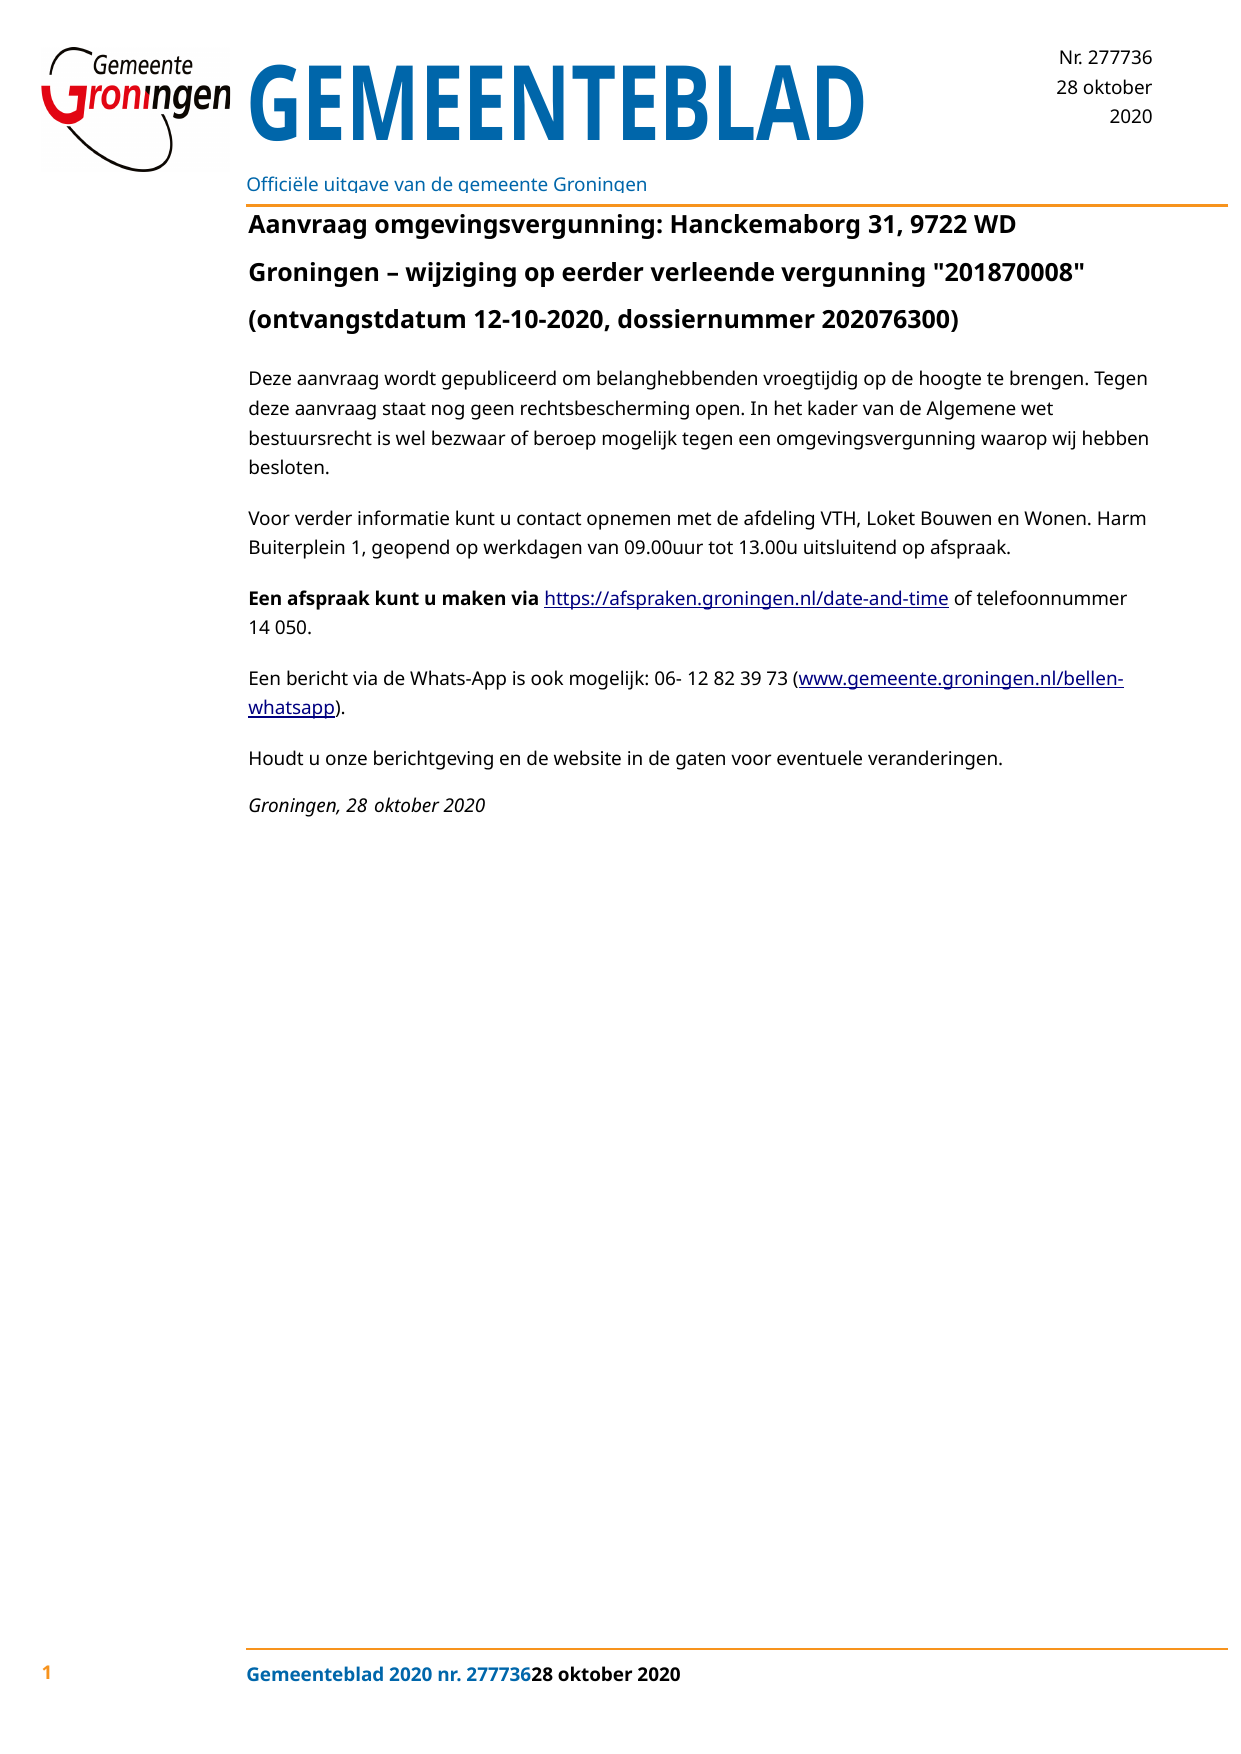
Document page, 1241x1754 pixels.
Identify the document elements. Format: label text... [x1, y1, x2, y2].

text Groningen, 28 oktober 2020 [248, 792, 1152, 818]
text Deze aanvraag wordt gepubliceerd om belanghebbenden vroegtijdig op de hoogte te brengen. Tegen deze aanvraag staat nog geen rechtsbescherming open. In het kader van de Algemene wet bestuursrecht is wel bezwaar of beroep mogelijk tegen een omgevingsvergunning waarop wij hebben besloten. [248, 366, 1152, 480]
text Voor verder informatie kunt u contact opnemen met de afdeling VTH, Loket Bouwen en Wonen. Harm Buiterplein 1, geopend op werkdagen van 09.00uur tot 13.00u uitsluitend op afspraak. [248, 505, 1152, 560]
text Aanvraag omgevingsvergunning: Hanckemaborg 31, 9722 WD Groningen – wijziging op eerder verleende vergunning "201870008" (ontvangstdatum 12-10-2020, dossiernummer 202076300) [248, 207, 1152, 336]
picture [41, 47, 231, 172]
text Een bericht via de Whats-App is ook mogelijk: 06- 12 82 39 73 (www.gemeente.groningen.nl/bellen-whatsapp). [248, 665, 1152, 720]
text Houdt u onze berichtgeving en de website in de gaten voor eventuele veranderingen. [248, 745, 1152, 770]
text Een afspraak kunt u maken via https://afspraken.groningen.nl/date-and-time of telefoonnummer 14 050. [248, 585, 1152, 640]
